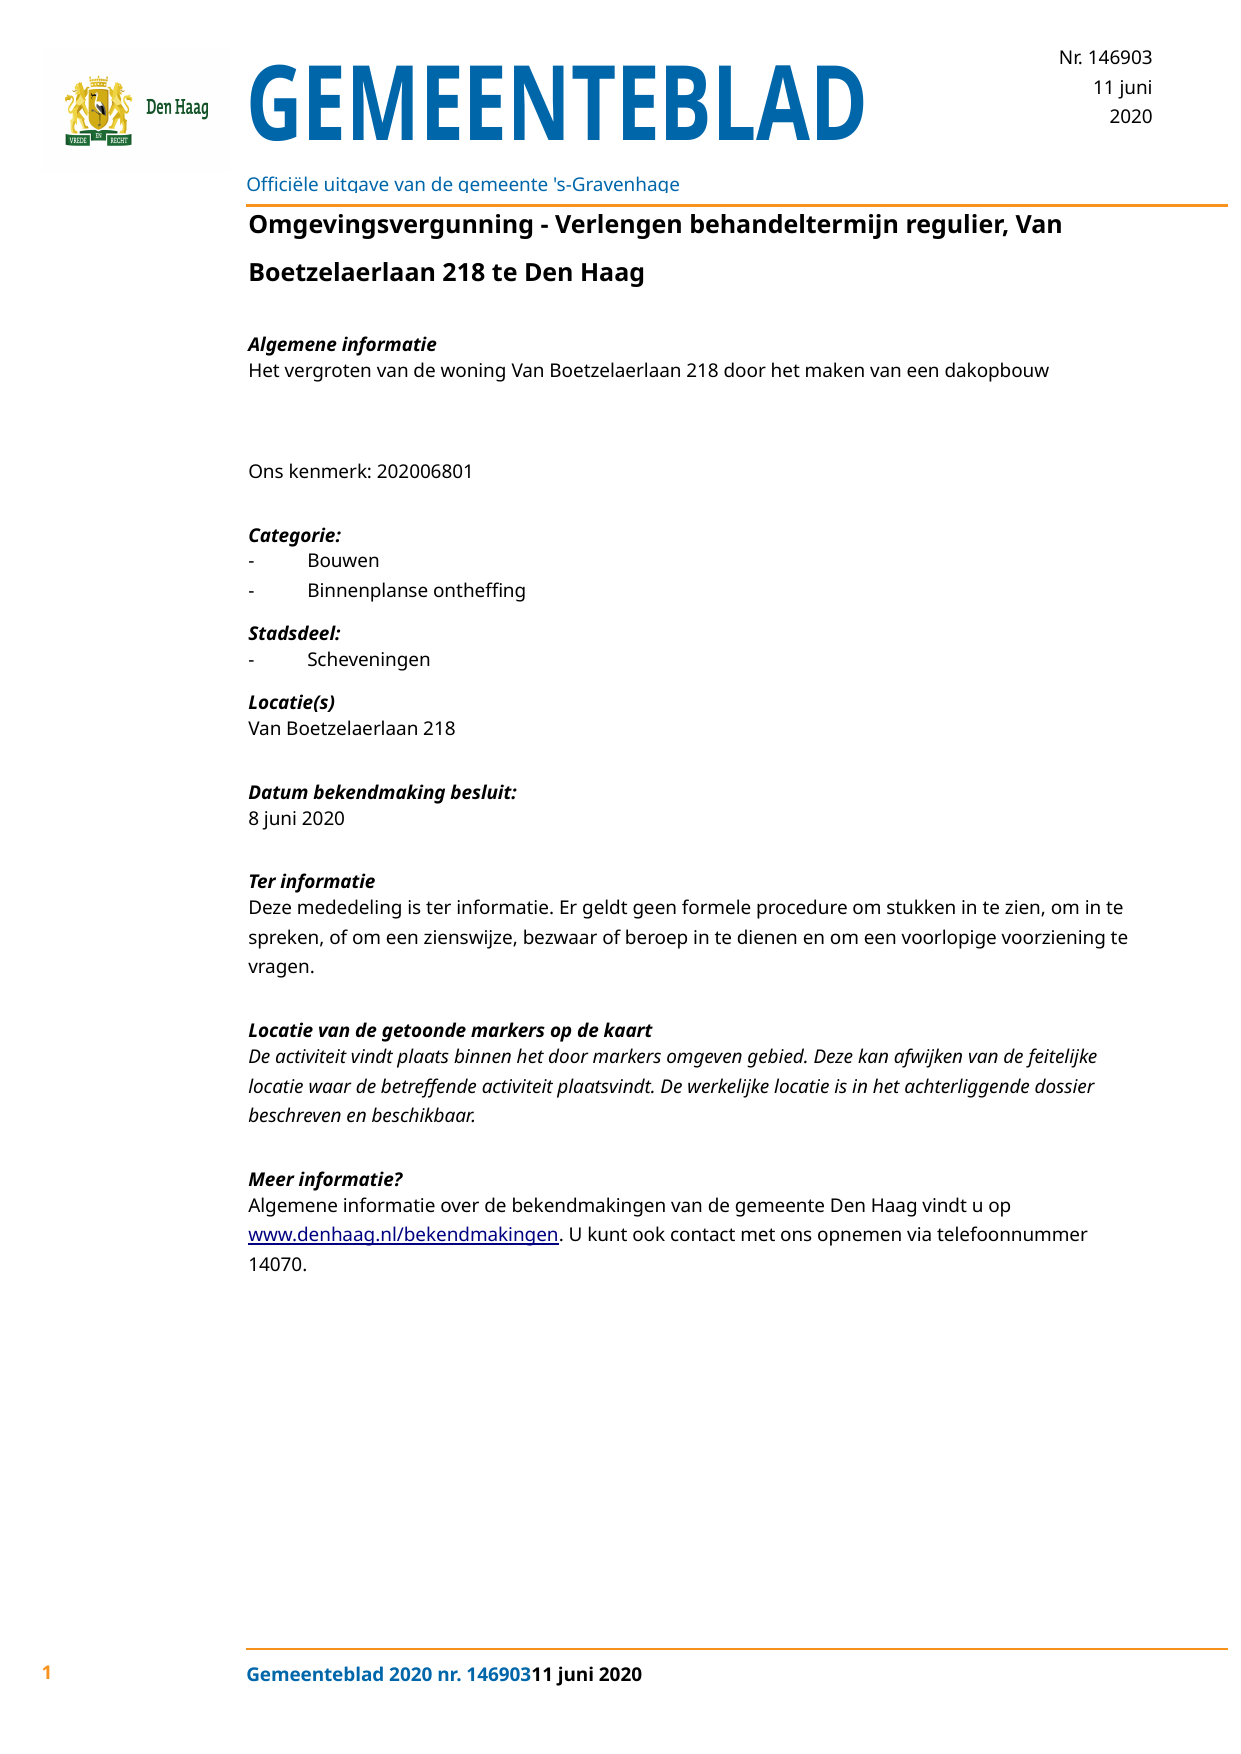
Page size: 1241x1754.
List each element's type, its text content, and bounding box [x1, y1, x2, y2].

text Locatie van de getoonde markers op de kaart [248, 1017, 1152, 1043]
text Categorie: [248, 522, 1152, 548]
text Locatie(s) [248, 689, 1152, 715]
list Scheveningen [248, 646, 1152, 672]
text Van Boetzelaerlaan 218 [248, 715, 1152, 741]
text De activiteit vindt plaats binnen het door markers omgeven gebied. Deze kan afwijken van de feitelijke locatie waar de betreffende activiteit plaatsvindt. De werkelijke locatie is in het achterliggende dossier beschreven en beschikbaar. [248, 1043, 1152, 1128]
text 8 juni 2020 [248, 805, 1152, 830]
text Datum bekendmaking besluit: [248, 779, 1152, 805]
text Meer informatie? [248, 1166, 1152, 1192]
list Bouwen [248, 548, 1152, 573]
text Het vergroten van de woning Van Boetzelaerlaan 218 door het maken van een dakopbouw [248, 357, 1152, 383]
text Ons kenmerk: 202006801 [248, 458, 1152, 484]
text Algemene informatie over de bekendmakingen van de gemeente Den Haag vindt u op www.denhaag.nl/bekendmakingen. U kunt ook contact met ons opnemen via telefoonnummer 14070. [248, 1192, 1152, 1277]
text Ter informatie [248, 869, 1152, 894]
picture [41, 47, 231, 172]
text Stadsdeel: [248, 620, 1152, 646]
text Omgevingsvergunning - Verlengen behandeltermijn regulier, Van Boetzelaerlaan 218 te Den Haag [248, 207, 1152, 288]
text Algemene informatie [248, 331, 1152, 357]
list Binnenplanse ontheffing [248, 577, 1152, 603]
text Deze mededeling is ter informatie. Er geldt geen formele procedure om stukken in te zien, om in te spreken, of om een zienswijze, bezwaar of beroep in te dienen en om een voorlopige voorziening te vragen. [248, 894, 1152, 979]
